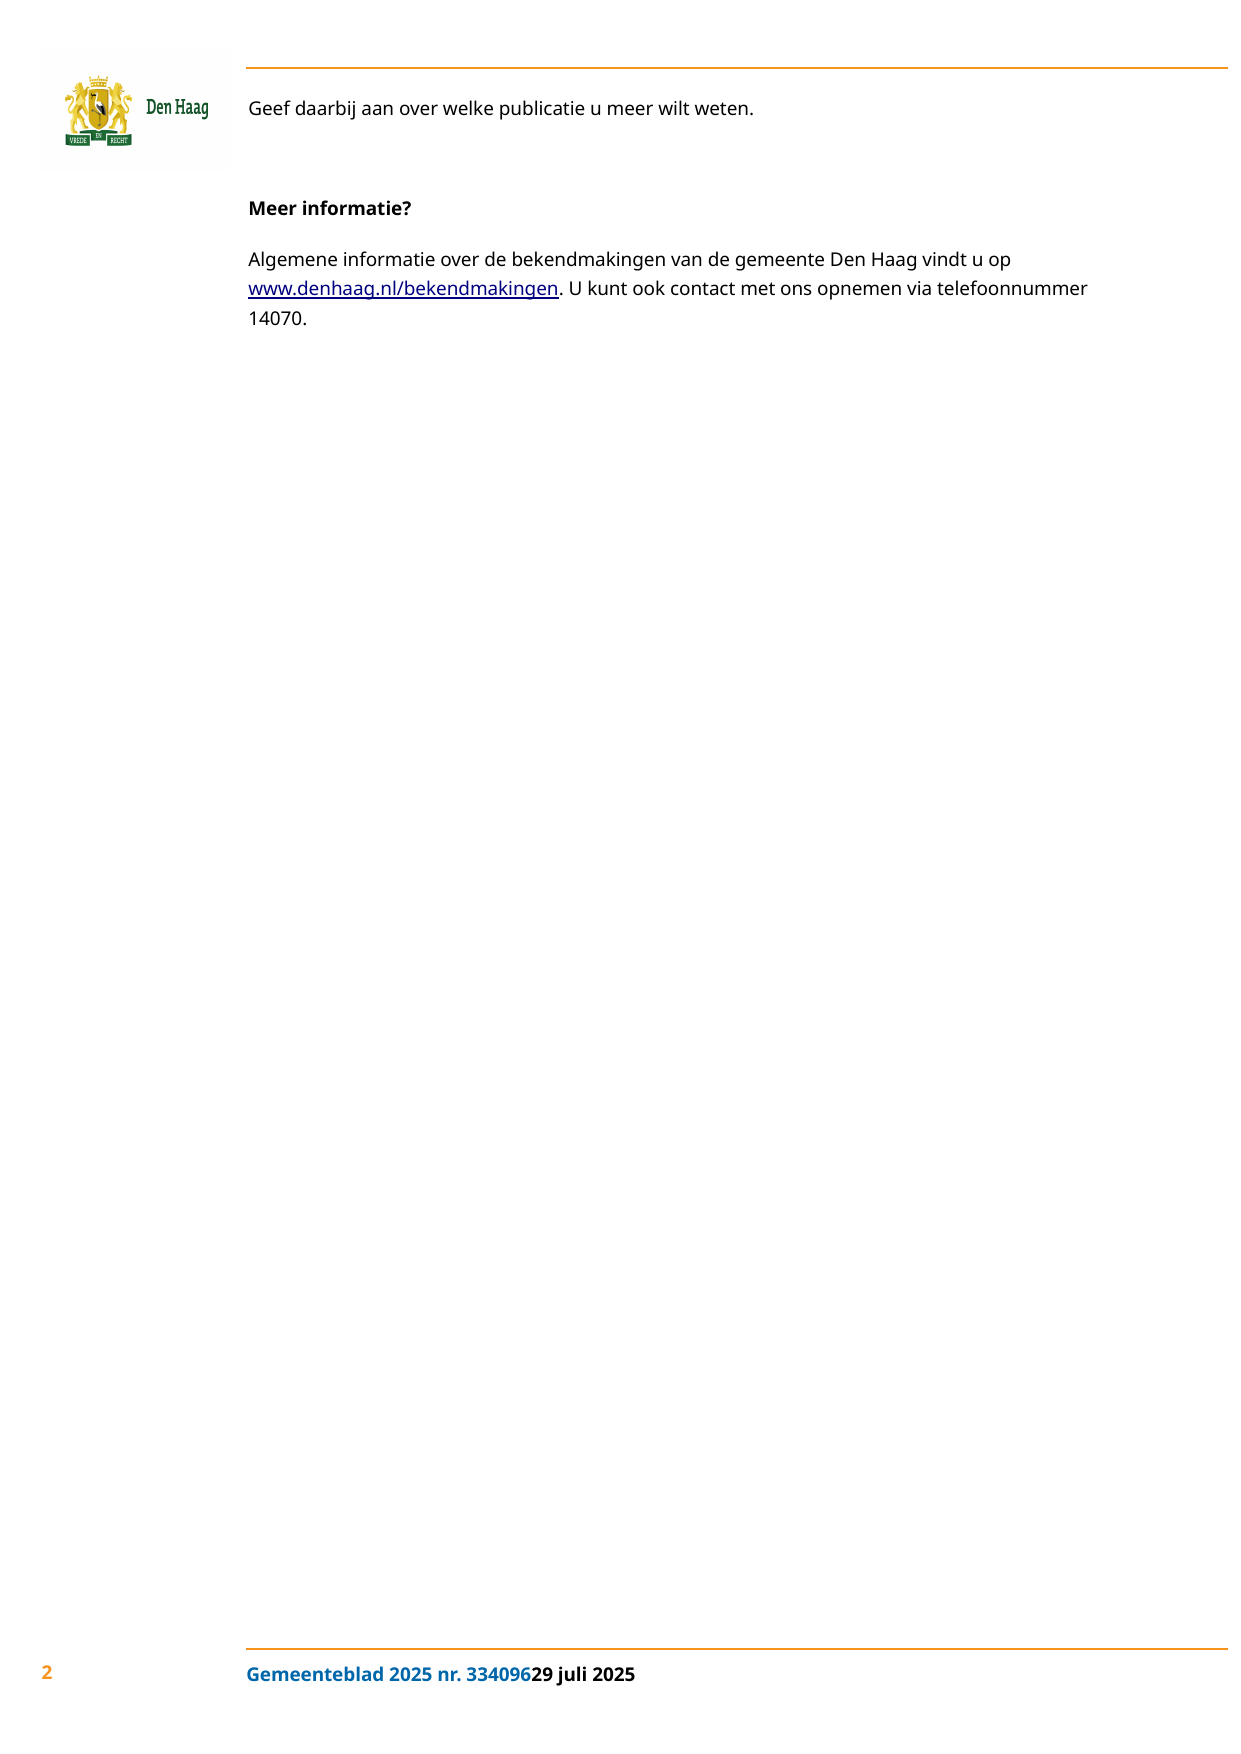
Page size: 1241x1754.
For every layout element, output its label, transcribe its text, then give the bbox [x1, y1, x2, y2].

text Algemene informatie over de bekendmakingen van de gemeente Den Haag vindt u op www.denhaag.nl/bekendmakingen. U kunt ook contact met ons opnemen via telefoonnummer 14070. [248, 246, 1152, 331]
picture [41, 47, 231, 172]
text Geef daarbij aan over welke publicatie u meer wilt weten. [248, 95, 1152, 121]
text Meer informatie? [248, 196, 1152, 221]
